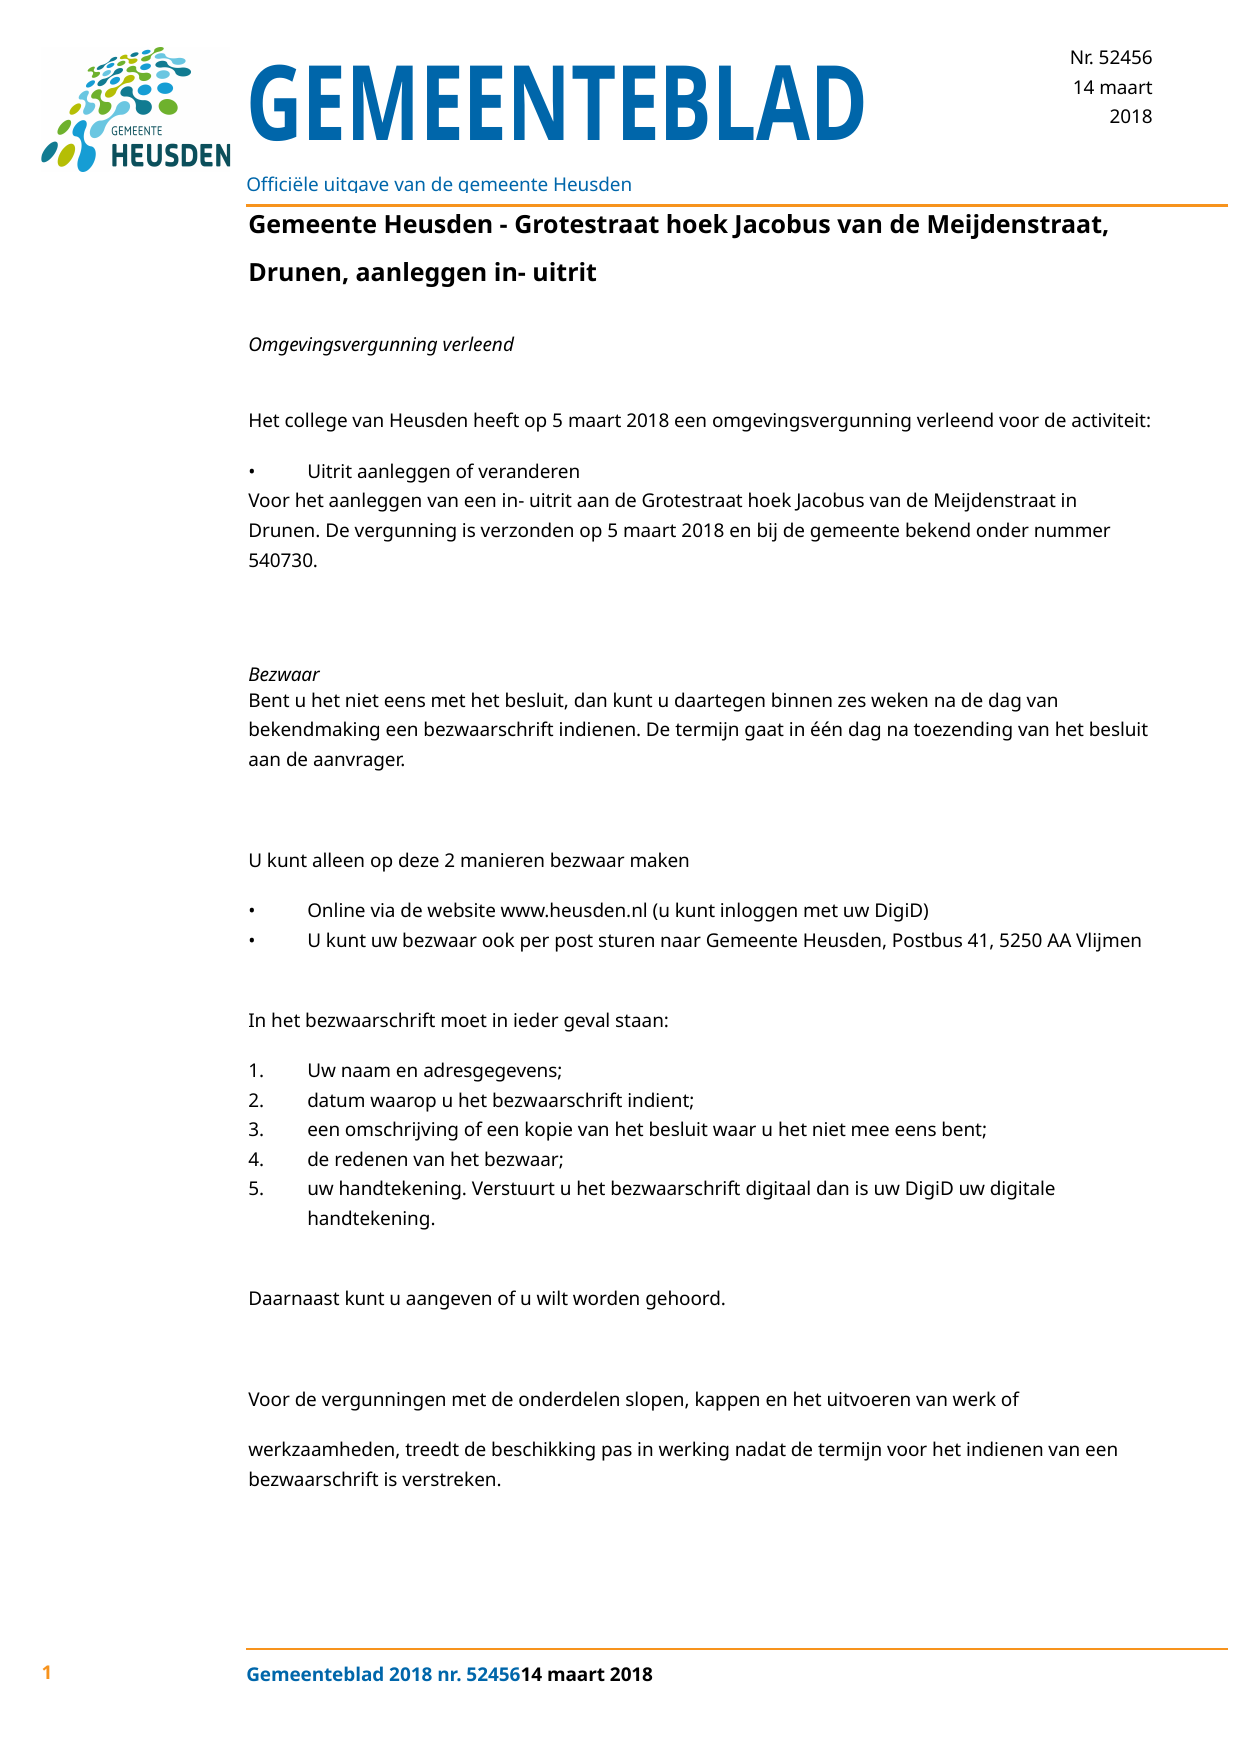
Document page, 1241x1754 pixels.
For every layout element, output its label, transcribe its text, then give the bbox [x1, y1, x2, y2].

text Gemeente Heusden - Grotestraat hoek Jacobus van de Meijdenstraat, Drunen, aanleggen in- uitrit [248, 207, 1152, 288]
list U kunt uw bezwaar ook per post sturen naar Gemeente Heusden, Postbus 41, 5250 AA Vlijmen [248, 927, 1152, 953]
text Het college van Heusden heeft op 5 maart 2018 een omgevingsvergunning verleend voor de activiteit: [248, 408, 1152, 433]
text Bezwaar [248, 661, 1152, 687]
list datum waarop u het bezwaarschrift indient; [248, 1087, 1152, 1113]
text U kunt alleen op deze 2 manieren bezwaar maken [248, 847, 1152, 873]
text In het bezwaarschrift moet in ieder geval staan: [248, 1007, 1152, 1033]
text werkzaamheden, treedt de beschikking pas in werking nadat de termijn voor het indienen van een bezwaarschrift is verstreken. [248, 1436, 1152, 1492]
list de redenen van het bezwaar; [248, 1146, 1152, 1172]
list uw handtekening. Verstuurt u het bezwaarschrift digitaal dan is uw DigiD uw digitale handtekening. [248, 1176, 1152, 1231]
text Bent u het niet eens met het besluit, dan kunt u daartegen binnen zes weken na de dag van bekendmaking een bezwaarschrift indienen. De termijn gaat in één dag na toezending van het besluit aan de aanvrager. [248, 687, 1152, 772]
list Uw naam en adresgegevens; [248, 1057, 1152, 1083]
text Omgevingsvergunning verleend [248, 331, 1152, 357]
picture [41, 47, 231, 172]
text Voor het aanleggen van een in- uitrit aan de Grotestraat hoek Jacobus van de Meijdenstraat in Drunen. De vergunning is verzonden op 5 maart 2018 en bij de gemeente bekend onder nummer 540730. [248, 488, 1152, 572]
list Online via de website www.heusden.nl (u kunt inloggen met uw DigiD) [248, 897, 1152, 923]
text Daarnaast kunt u aangeven of u wilt worden gehoord. [248, 1285, 1152, 1311]
list Uitrit aanleggen of veranderen [248, 458, 1152, 484]
list een omschrijving of een kopie van het besluit waar u het niet mee eens bent; [248, 1116, 1152, 1142]
text Voor de vergunningen met de onderdelen slopen, kappen en het uitvoeren van werk of [248, 1386, 1152, 1412]
